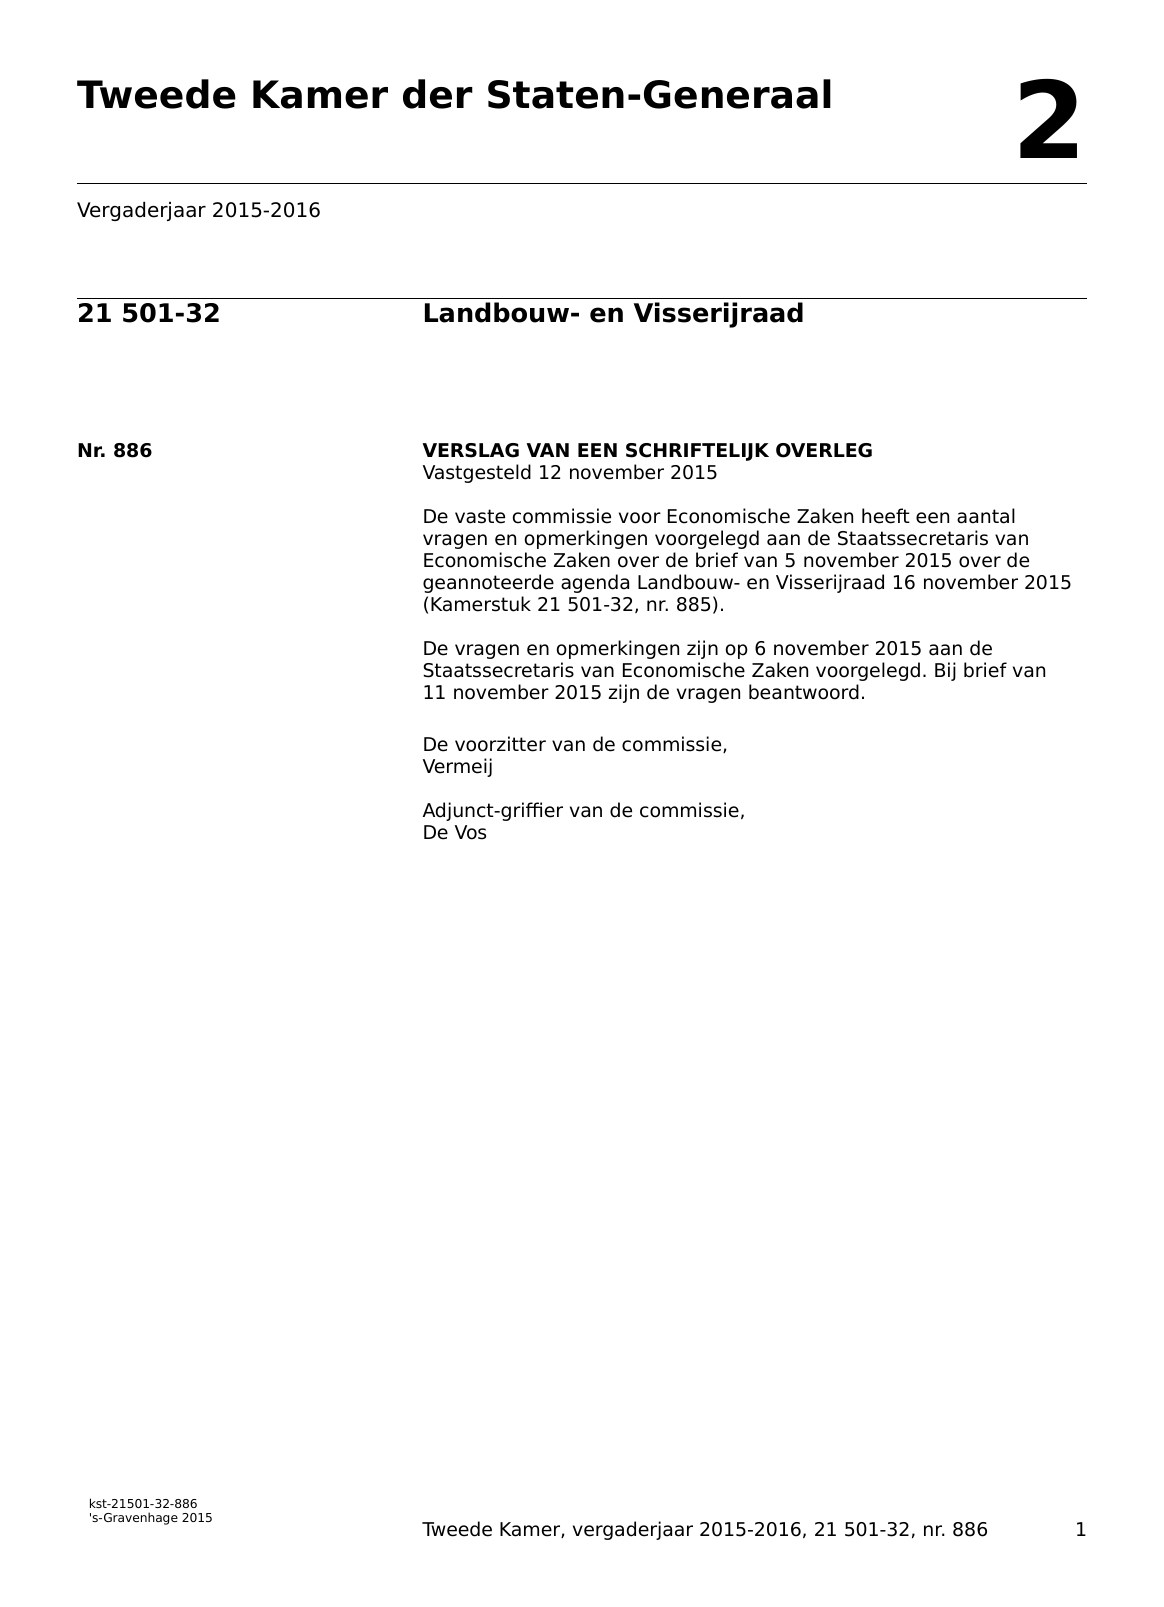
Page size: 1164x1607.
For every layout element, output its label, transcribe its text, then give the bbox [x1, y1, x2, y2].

subtitle 21 501-32 Landbouw- en Visserijraad [77, 299, 1087, 329]
table_cell Vergaderjaar 2015-2016 [77, 184, 1087, 298]
text Adjunct-griffier van de commissie, De Vos [422, 800, 1087, 844]
text De vragen en opmerkingen zijn op 6 november 2015 aan de Staatssecretaris van Economische Zaken voorgelegd. Bij brief van 11 november 2015 zijn de vragen beantwoord. [422, 638, 1087, 704]
table_header 2 [886, 59, 1087, 183]
table_header Tweede Kamer der Staten-Generaal [77, 59, 886, 183]
text De voorzitter van de commissie, Vermeij [422, 734, 1087, 778]
subtitle Nr. 886 VERSLAG VAN EEN SCHRIFTELIJK OVERLEG [77, 440, 1087, 462]
text De vaste commissie voor Economische Zaken heeft een aantal vragen en opmerkingen voorgelegd aan de Staatssecretaris van Economische Zaken over de brief van 5 november 2015 over de geannoteerde agenda Landbouw- en Visserijraad 16 november 2015 (Kamerstuk 21 501-32, nr. 885). [422, 506, 1087, 616]
text 's-Gravenhage 2015 [88, 1511, 323, 1525]
text Vastgesteld 12 november 2015 [422, 462, 1087, 484]
text kst-21501-32-886 [88, 1497, 323, 1511]
